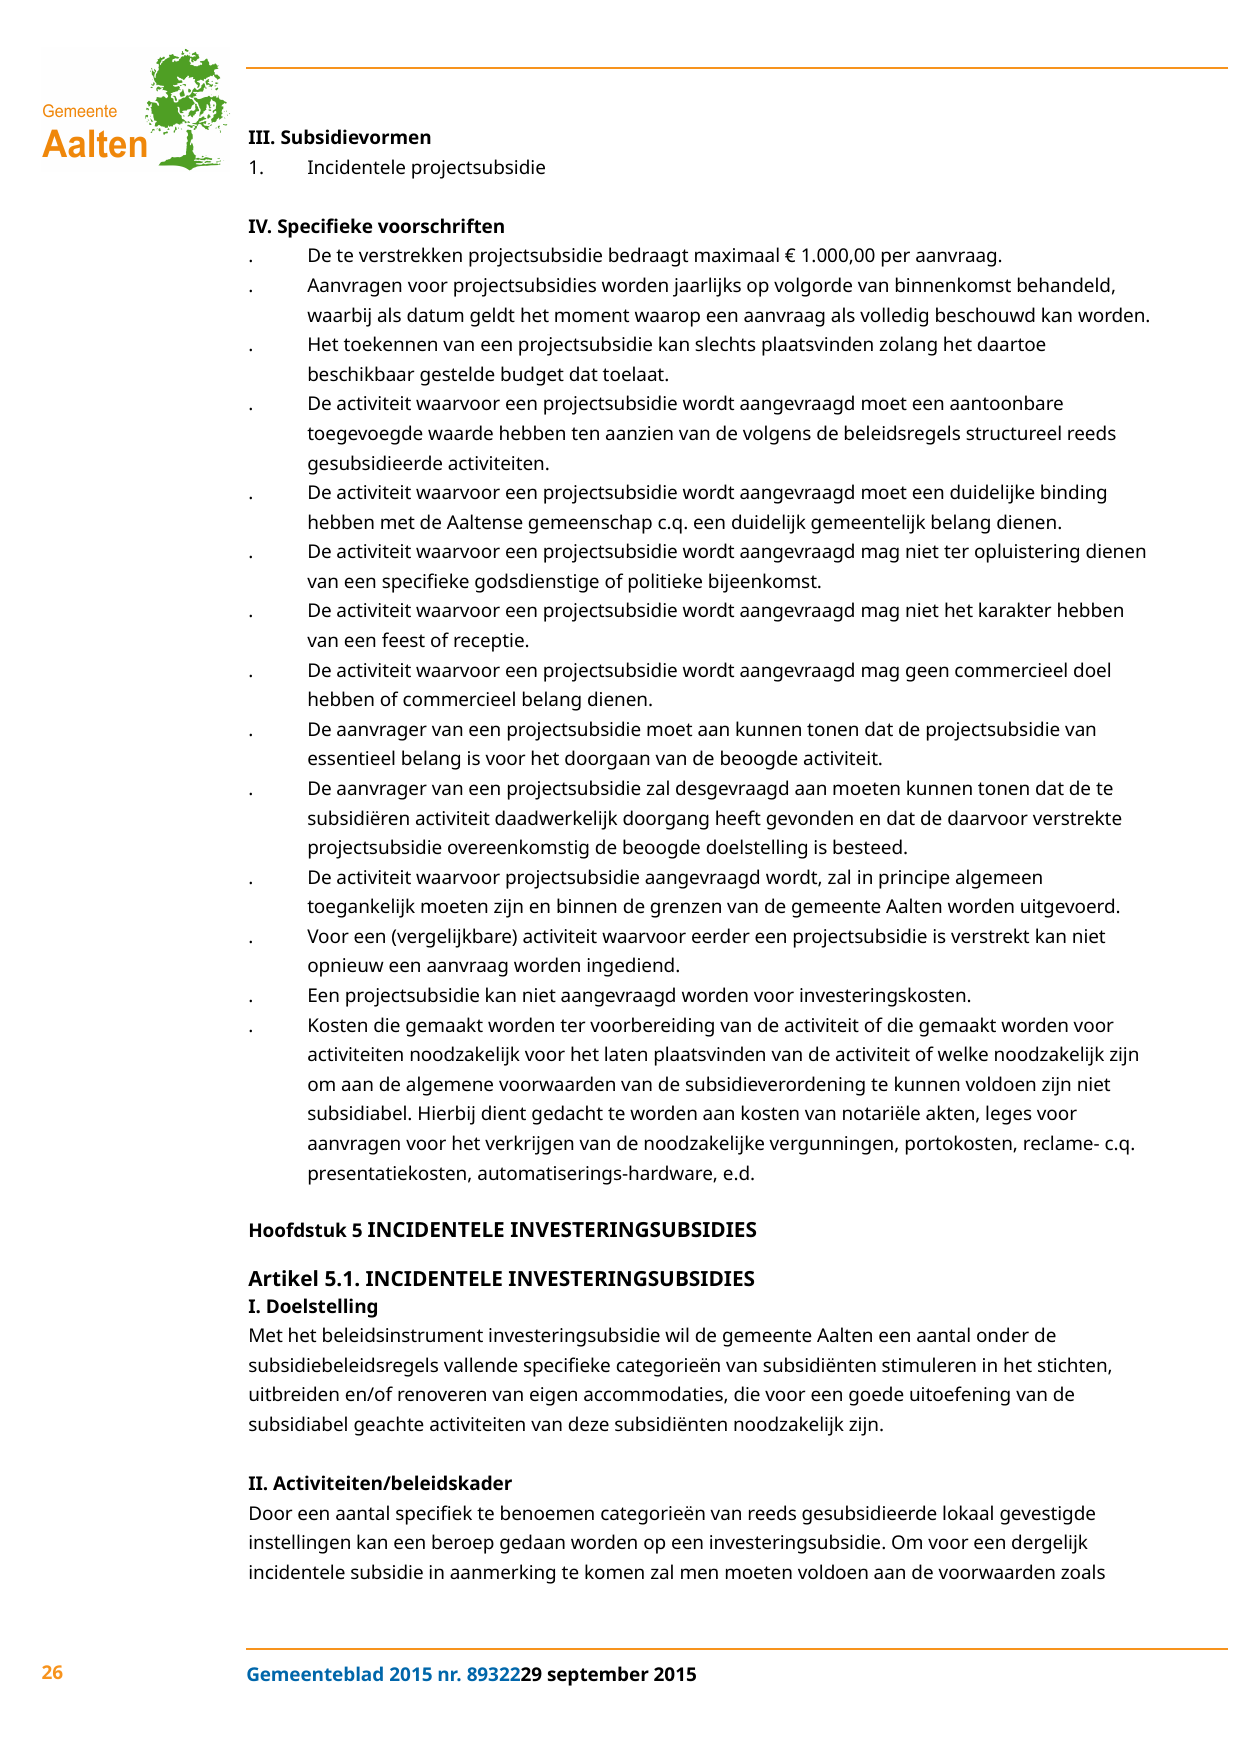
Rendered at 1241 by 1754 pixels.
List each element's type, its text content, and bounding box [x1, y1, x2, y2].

list Aanvragen voor projectsubsidies worden jaarlijks op volgorde van binnenkomst behandeld, waarbij als datum geldt het moment waarop een aanvraag als volledig beschouwd kan worden. [248, 272, 1152, 328]
list De activiteit waarvoor een projectsubsidie wordt aangevraagd moet een aantoonbare toegevoegde waarde hebben ten aanzien van de volgens de beleidsregels structureel reeds gesubsidieerde activiteiten. [248, 391, 1152, 476]
list De activiteit waarvoor projectsubsidie aangevraagd wordt, zal in principe algemeen toegankelijk moeten zijn en binnen de grenzen van de gemeente Aalten worden uitgevoerd. [248, 864, 1152, 919]
text Door een aantal specifiek te benoemen categorieën van reeds gesubsidieerde lokaal gevestigde instellingen kan een beroep gedaan worden op een investeringsubsidie. Om voor een dergelijk incidentele subsidie in aanmerking te komen zal men moeten voldoen aan de voorwaarden zoals [248, 1500, 1152, 1585]
text Met het beleidsinstrument investeringsubsidie wil de gemeente Aalten een aantal onder de subsidiebeleidsregels vallende specifieke categorieën van subsidiënten stimuleren in het stichten, uitbreiden en/of renoveren van eigen accommodaties, die voor een goede uitoefening van de subsidiabel geachte activiteiten van deze subsidiënten noodzakelijk zijn. [248, 1322, 1152, 1437]
text Hoofdstuk 5 INCIDENTELE INVESTERINGSUBSIDIES [248, 1215, 1152, 1243]
text IV. Specifieke voorschriften [248, 213, 1152, 239]
list De activiteit waarvoor een projectsubsidie wordt aangevraagd moet een duidelijke binding hebben met de Aaltense gemeenschap c.q. een duidelijk gemeentelijk belang dienen. [248, 479, 1152, 535]
list De aanvrager van een projectsubsidie moet aan kunnen tonen dat de projectsubsidie van essentieel belang is voor het doorgaan van de beoogde activiteit. [248, 716, 1152, 771]
list De activiteit waarvoor een projectsubsidie wordt aangevraagd mag niet ter opluistering dienen van een specifieke godsdienstige of politieke bijeenkomst. [248, 538, 1152, 594]
list Voor een (vergelijkbare) activiteit waarvoor eerder een projectsubsidie is verstrekt kan niet opnieuw een aanvraag worden ingediend. [248, 923, 1152, 978]
text III. Subsidievormen [248, 124, 1152, 150]
text Artikel 5.1. INCIDENTELE INVESTERINGSUBSIDIES [248, 1264, 1152, 1293]
list Kosten die gemaakt worden ter voorbereiding van de activiteit of die gemaakt worden voor activiteiten noodzakelijk voor het laten plaatsvinden van de activiteit of welke noodzakelijk zijn om aan de algemene voorwaarden van de subsidieverordening te kunnen voldoen zijn niet subsidiabel. Hierbij dient gedacht te worden aan kosten van notariële akten, leges voor aanvragen voor het verkrijgen van de noodzakelijke vergunningen, portokosten, reclame- c.q. presentatiekosten, automatiserings-hardware, e.d. [248, 1012, 1152, 1186]
text I. Doelstelling [248, 1293, 1152, 1318]
list De te verstrekken projectsubsidie bedraagt maximaal € 1.000,00 per aanvraag. [248, 243, 1152, 268]
list Een projectsubsidie kan niet aangevraagd worden voor investeringskosten. [248, 982, 1152, 1008]
list Incidentele projectsubsidie [248, 154, 1152, 180]
list Het toekennen van een projectsubsidie kan slechts plaatsvinden zolang het daartoe beschikbaar gestelde budget dat toelaat. [248, 331, 1152, 387]
picture [41, 47, 231, 172]
list De aanvrager van een projectsubsidie zal desgevraagd aan moeten kunnen tonen dat de te subsidiëren activiteit daadwerkelijk doorgang heeft gevonden en dat de daarvoor verstrekte projectsubsidie overeenkomstig de beoogde doelstelling is besteed. [248, 775, 1152, 860]
list De activiteit waarvoor een projectsubsidie wordt aangevraagd mag niet het karakter hebben van een feest of receptie. [248, 598, 1152, 653]
list De activiteit waarvoor een projectsubsidie wordt aangevraagd mag geen commercieel doel hebben of commercieel belang dienen. [248, 657, 1152, 712]
text II. Activiteiten/beleidskader [248, 1470, 1152, 1496]
